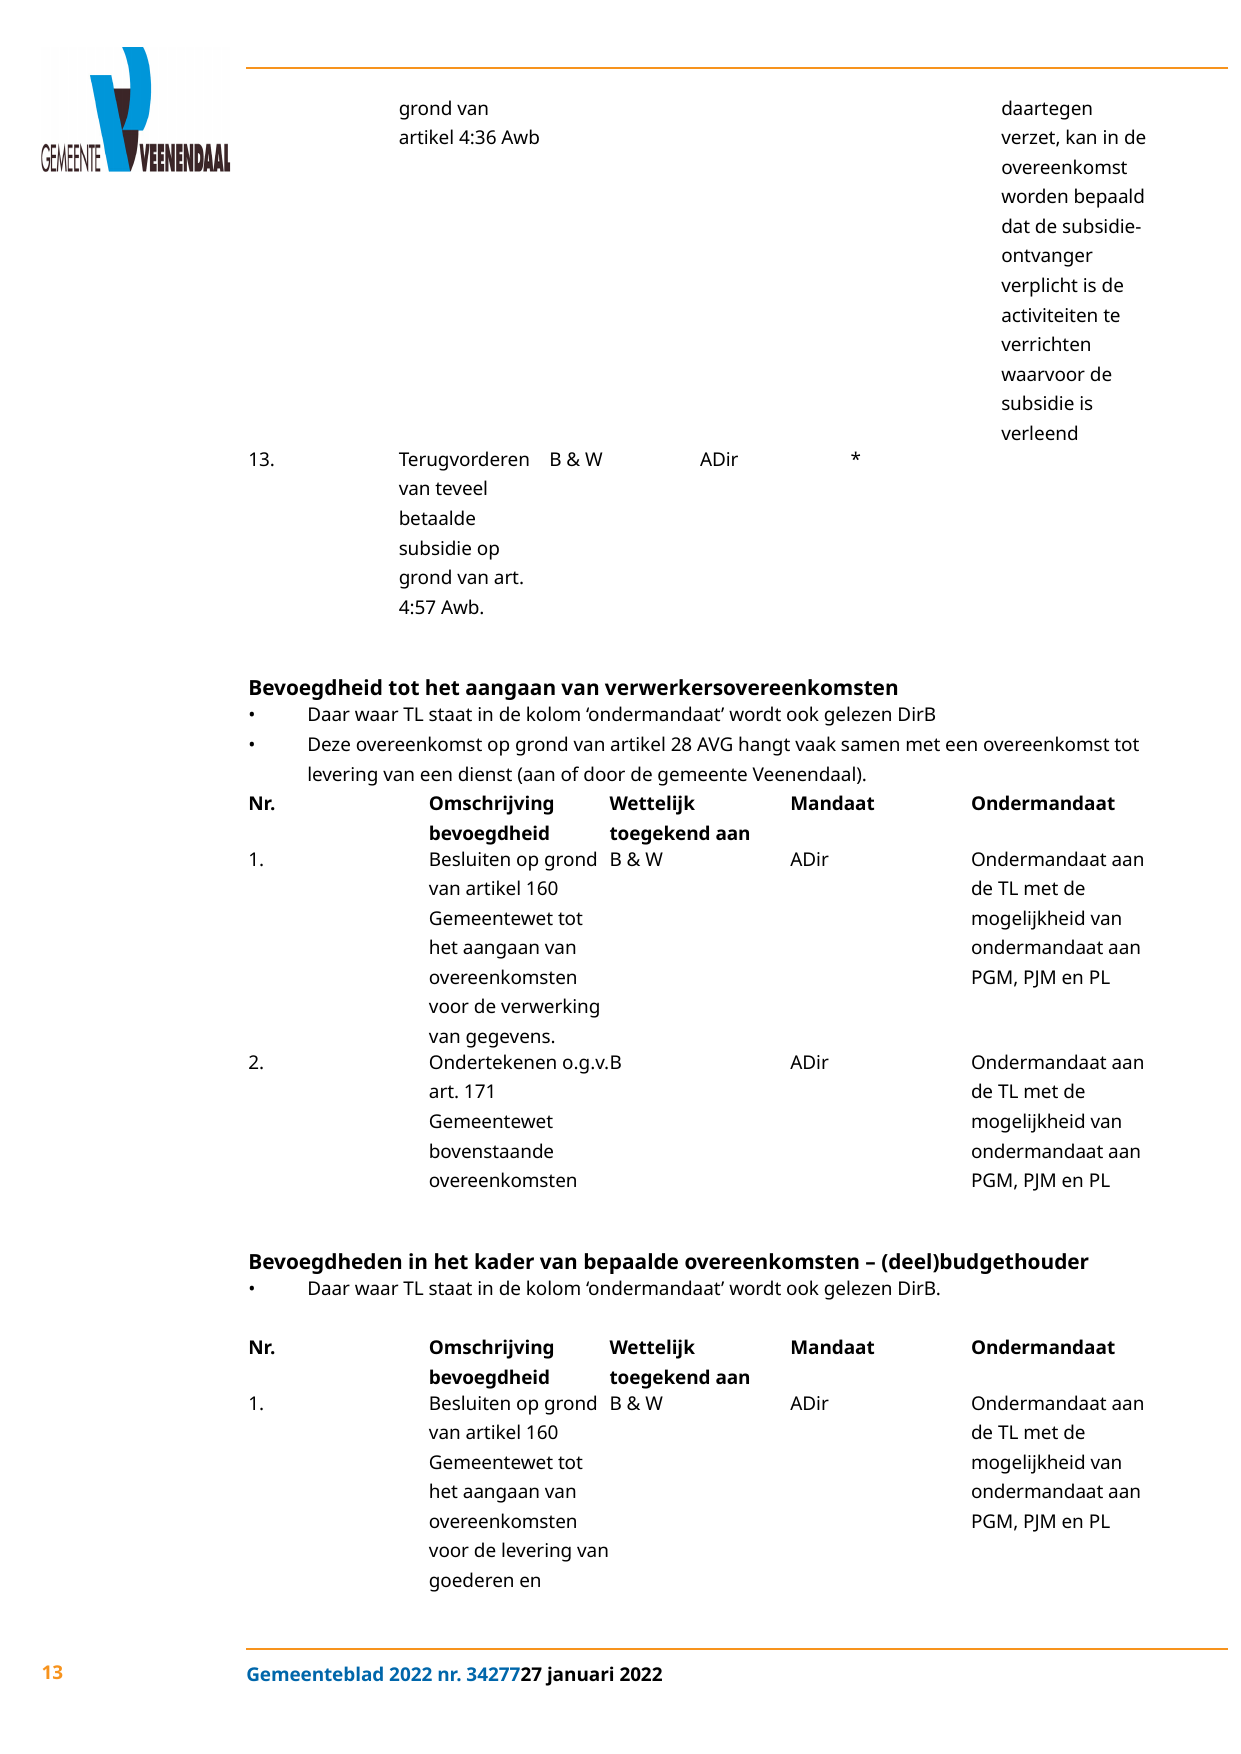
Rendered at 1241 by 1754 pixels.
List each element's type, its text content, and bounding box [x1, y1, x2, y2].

list Deze overeenkomst op grond van artikel 28 AVG hangt vaak samen met een overeenkomst tot levering van een dienst (aan of door de gemeente Veenendaal). [248, 731, 1152, 787]
text Bevoegdheid tot het aangaan van verwerkersovereenkomsten [248, 673, 1152, 702]
table_cell B [609, 1049, 790, 1193]
table_header Omschrijving bevoegdheid [429, 791, 609, 846]
table_cell Ondermandaat aan de TL met de mogelijkheid van ondermandaat aan PGM, PJM en PL [971, 846, 1152, 1049]
table_cell Ondermandaat aan de TL met de mogelijkheid van ondermandaat aan PGM, PJM en PL [971, 1390, 1152, 1593]
picture [41, 47, 130, 172]
table_cell Terugvorderen van teveel betaalde subsidie op grond van art. 4:57 Awb. [399, 446, 549, 619]
table_cell [549, 95, 700, 446]
picture [123, 47, 231, 172]
table_header Ondermandaat [971, 1335, 1152, 1390]
table_header Wettelijk toegekend aan [609, 791, 790, 846]
table_cell B & W [609, 1390, 790, 1593]
table_header Mandaat [790, 1335, 971, 1390]
list Daar waar TL staat in de kolom ‘ondermandaat’ wordt ook gelezen DirB. [248, 1275, 1152, 1301]
table_cell Ondermandaat aan de TL met de mogelijkheid van ondermandaat aan PGM, PJM en PL [971, 1049, 1152, 1193]
table_cell grond van artikel 4:36 Awb [399, 95, 549, 446]
table_cell ADir [790, 846, 971, 1049]
table_header Nr. [248, 791, 429, 846]
table_cell [248, 95, 398, 446]
list Daar waar TL staat in de kolom ‘ondermandaat’ wordt ook gelezen DirB [248, 702, 1152, 727]
table_header Wettelijk toegekend aan [609, 1335, 790, 1390]
table_cell ADir [790, 1049, 971, 1193]
text Bevoegdheden in het kader van bepaalde overeenkomsten – (deel)budgethouder [248, 1247, 1152, 1275]
table_cell [1001, 446, 1152, 619]
table_header Omschrijving bevoegdheid [429, 1335, 609, 1390]
table_cell 13. [248, 446, 398, 619]
table_cell [850, 95, 1001, 446]
table_cell Ondertekenen o.g.v. art. 171 Gemeentewet bovenstaande overeenkomsten [429, 1049, 609, 1193]
table_cell daartegen verzet, kan in de overeenkomst worden bepaald dat de subsidie-ontvanger verplicht is de activiteiten te verrichten waarvoor de subsidie is verleend [1001, 95, 1152, 446]
table_cell 1. [248, 846, 429, 1049]
table_cell B & W [549, 446, 700, 619]
table_cell ADir [700, 446, 850, 619]
table_cell ADir [790, 1390, 971, 1593]
table_cell [700, 95, 850, 446]
table_cell 1. [248, 1390, 429, 1593]
table_cell 2. [248, 1049, 429, 1193]
table_cell * [850, 446, 1001, 619]
table_header Mandaat [790, 791, 971, 846]
table_header Nr. [248, 1335, 429, 1390]
table_cell Besluiten op grond van artikel 160 Gemeentewet tot het aangaan van overeenkomsten voor de verwerking van gegevens. [429, 846, 609, 1049]
table_cell Besluiten op grond van artikel 160 Gemeentewet tot het aangaan van overeenkomsten voor de levering van goederen en [429, 1390, 609, 1593]
table_header Ondermandaat [971, 791, 1152, 846]
table_cell B & W [609, 846, 790, 1049]
